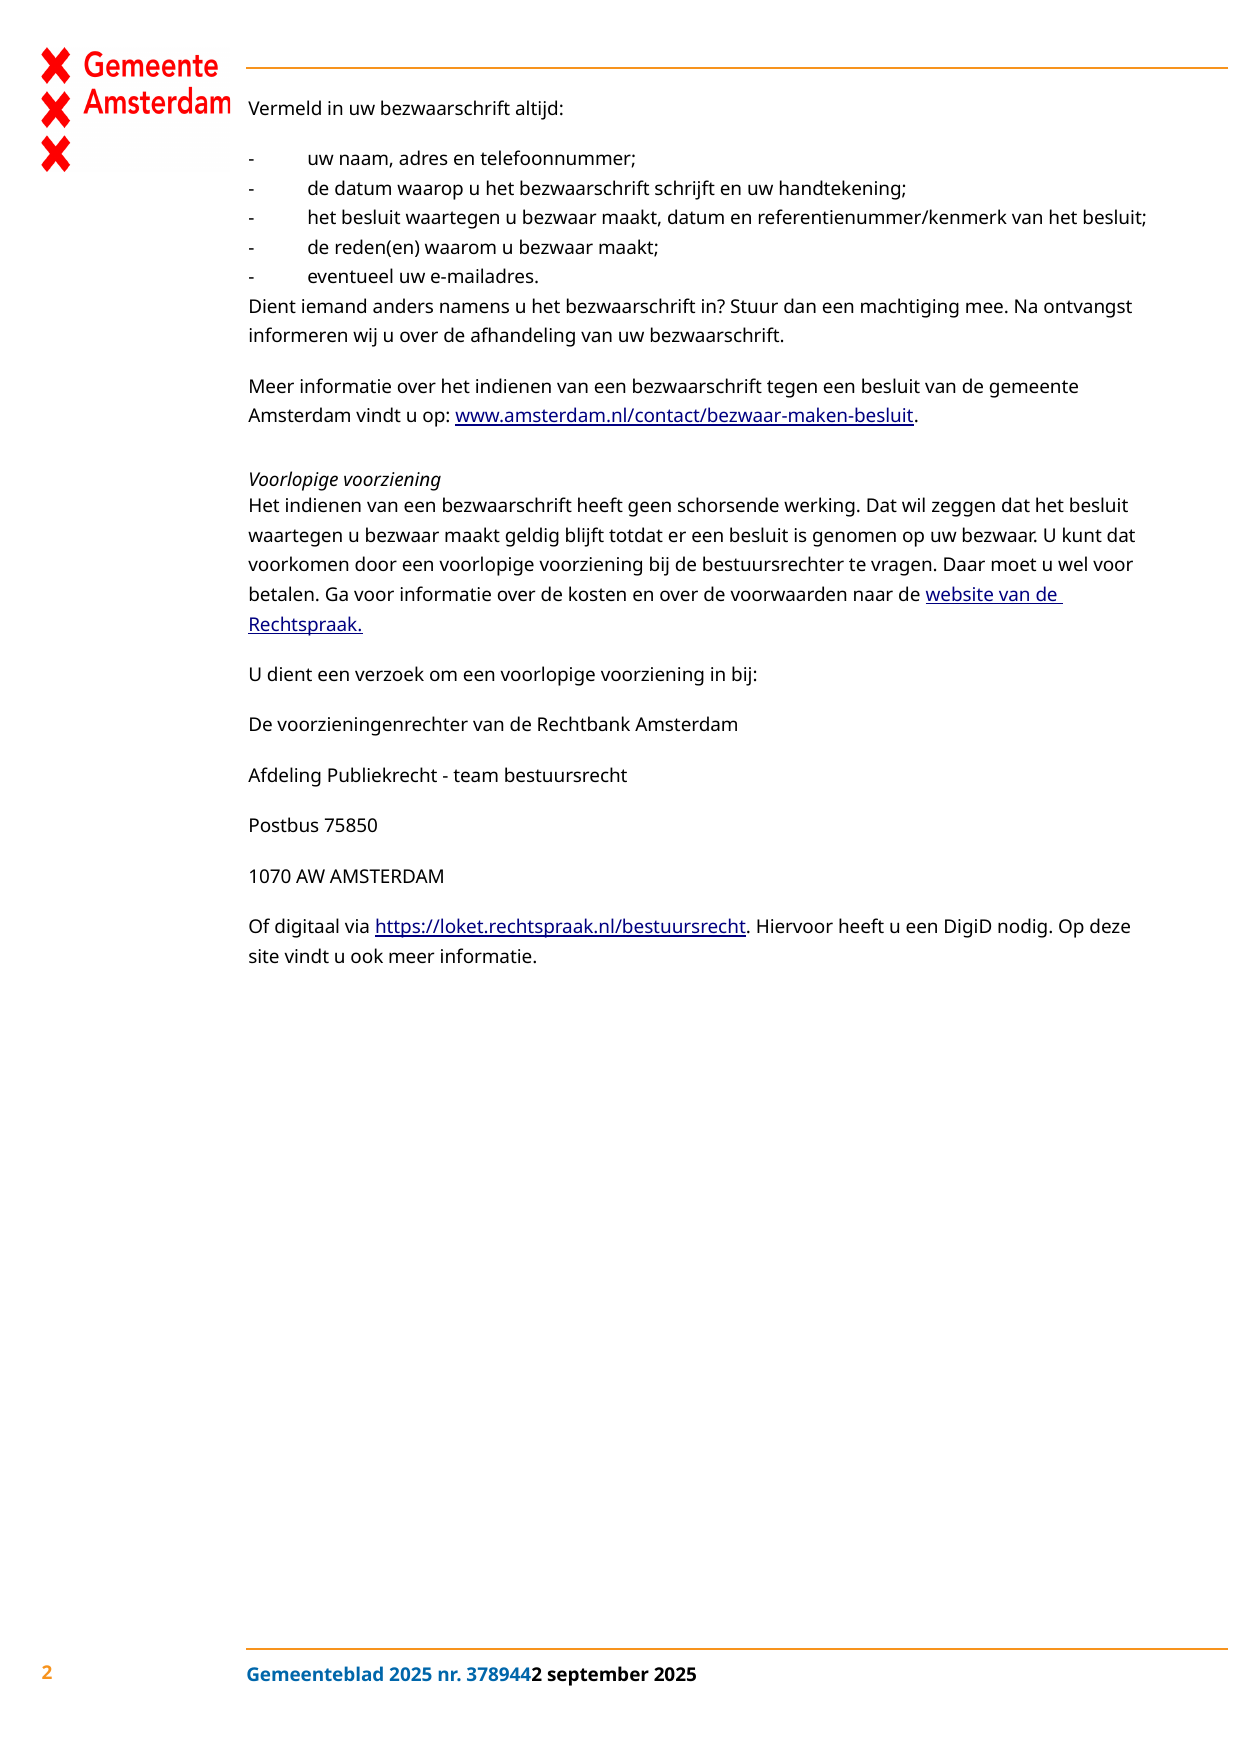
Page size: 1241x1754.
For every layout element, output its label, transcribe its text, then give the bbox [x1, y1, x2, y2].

text Het indienen van een bezwaarschrift heeft geen schorsende werking. Dat wil zeggen dat het besluit waartegen u bezwaar maakt geldig blijft totdat er een besluit is genomen op uw bezwaar. U kunt dat voorkomen door een voorlopige voorziening bij de bestuursrechter te vragen. Daar moet u wel voor betalen. Ga voor informatie over de kosten en over de voorwaarden naar de website van de Rechtspraak. [248, 492, 1152, 636]
text 1070 AW AMSTERDAM [248, 863, 1152, 888]
text De voorzieningenrechter van de Rechtbank Amsterdam [248, 712, 1152, 737]
text Voorlopige voorziening [248, 467, 1152, 492]
list de datum waarop u het bezwaarschrift schrijft en uw handtekening; [248, 175, 1152, 201]
list het besluit waartegen u bezwaar maakt, datum en referentienummer/kenmerk van het besluit; [248, 204, 1152, 230]
list uw naam, adres en telefoonnummer; [248, 145, 1152, 171]
text U dient een verzoek om een voorlopige voorziening in bij: [248, 661, 1152, 687]
list de reden(en) waarom u bezwaar maakt; [248, 234, 1152, 260]
text Dient iemand anders namens u het bezwaarschrift in? Stuur dan een machtiging mee. Na ontvangst informeren wij u over de afhandeling van uw bezwaarschrift. [248, 293, 1152, 348]
text Postbus 75850 [248, 812, 1152, 838]
picture [41, 47, 231, 172]
text Meer informatie over het indienen van een bezwaarschrift tegen een besluit van de gemeente Amsterdam vindt u op: www.amsterdam.nl/contact/bezwaar-maken-besluit. [248, 373, 1152, 428]
text Afdeling Publiekrecht - team bestuursrecht [248, 762, 1152, 788]
list eventueel uw e-mailadres. [248, 263, 1152, 289]
text Of digitaal via https://loket.rechtspraak.nl/bestuursrecht. Hiervoor heeft u een DigiD nodig. Op deze site vindt u ook meer informatie. [248, 913, 1152, 968]
text Vermeld in uw bezwaarschrift altijd: [248, 95, 1152, 121]
